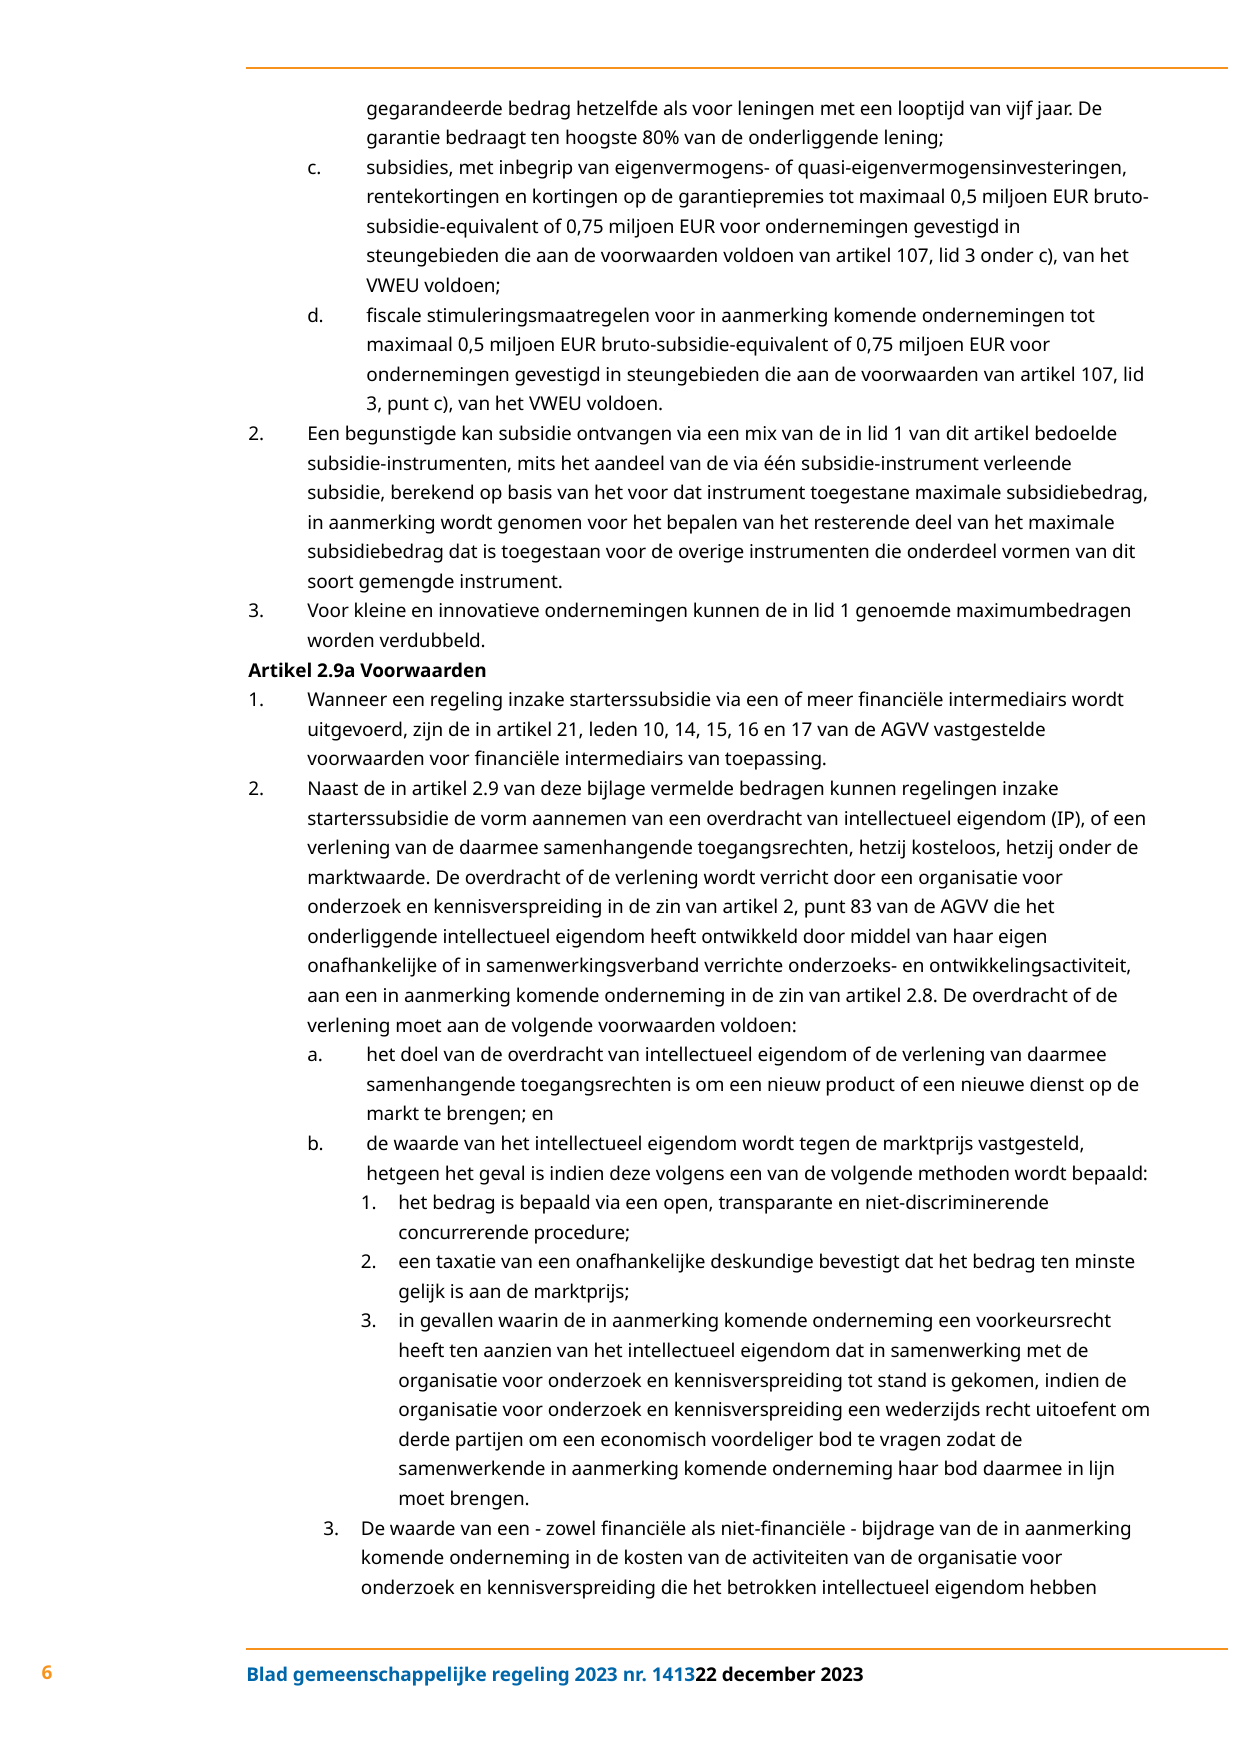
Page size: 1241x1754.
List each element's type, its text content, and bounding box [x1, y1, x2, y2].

list subsidies, met inbegrip van eigenvermogens- of quasi-eigenvermogensinvesteringen, rentekortingen en kortingen op de garantiepremies tot maximaal 0,5 miljoen EUR bruto-subsidie-equivalent of 0,75 miljoen EUR voor ondernemingen gevestigd in steungebieden die aan de voorwaarden voldoen van artikel 107, lid 3 onder c), van het VWEU voldoen; [307, 154, 1152, 298]
list Naast de in artikel 2.9 van deze bijlage vermelde bedragen kunnen regelingen inzake starterssubsidie de vorm aannemen van een overdracht van intellectueel eigendom (IP), of een verlening van de daarmee samenhangende toegangsrechten, hetzij kosteloos, hetzij onder de marktwaarde. De overdracht of de verlening wordt verricht door een organisatie voor onderzoek en kennisverspreiding in de zin van artikel 2, punt 83 van de AGVV die het onderliggende intellectueel eigendom heeft ontwikkeld door middel van haar eigen onafhankelijke of in samenwerkingsverband verrichte onderzoeks- en ontwikkelingsactiviteit, aan een in aanmerking komende onderneming in de zin van artikel 2.8. De overdracht of de verlening moet aan de volgende voorwaarden voldoen: [248, 775, 1152, 1038]
picture [41, 47, 231, 172]
list gegarandeerde bedrag hetzelfde als voor leningen met een looptijd van vijf jaar. De garantie bedraagt ten hoogste 80% van de onderliggende lening; [307, 95, 1152, 150]
list het doel van de overdracht van intellectueel eigendom of de verlening van daarmee samenhangende toegangsrechten is om een nieuw product of een nieuwe dienst op de markt te brengen; en [307, 1041, 1152, 1126]
list een taxatie van een onafhankelijke deskundige bevestigt dat het bedrag ten minste gelijk is aan de marktprijs; [361, 1248, 1152, 1304]
list de waarde van het intellectueel eigendom wordt tegen de marktprijs vastgesteld, hetgeen het geval is indien deze volgens een van de volgende methoden wordt bepaald: [307, 1130, 1152, 1186]
text Artikel 2.9a Voorwaarden [248, 657, 1152, 683]
list Een begunstigde kan subsidie ontvangen via een mix van de in lid 1 van dit artikel bedoelde subsidie-instrumenten, mits het aandeel van de via één subsidie-instrument verleende subsidie, berekend op basis van het voor dat instrument toegestane maximale subsidiebedrag, in aanmerking wordt genomen voor het bepalen van het resterende deel van het maximale subsidiebedrag dat is toegestaan voor de overige instrumenten die onderdeel vormen van dit soort gemengde instrument. [248, 420, 1152, 594]
list Voor kleine en innovatieve ondernemingen kunnen de in lid 1 genoemde maximumbedragen worden verdubbeld. [248, 598, 1152, 653]
list het bedrag is bepaald via een open, transparante en niet-discriminerende concurrerende procedure; [361, 1189, 1152, 1245]
list in gevallen waarin de in aanmerking komende onderneming een voorkeursrecht heeft ten aanzien van het intellectueel eigendom dat in samenwerking met de organisatie voor onderzoek en kennisverspreiding tot stand is gekomen, indien de organisatie voor onderzoek en kennisverspreiding een wederzijds recht uitoefent om derde partijen om een economisch voordeliger bod te vragen zodat de samenwerkende in aanmerking komende onderneming haar bod daarmee in lijn moet brengen. [361, 1308, 1152, 1511]
list Wanneer een regeling inzake starterssubsidie via een of meer financiële intermediairs wordt uitgevoerd, zijn de in artikel 21, leden 10, 14, 15, 16 en 17 van de AGVV vastgestelde voorwaarden voor financiële intermediairs van toepassing. [248, 686, 1152, 771]
list De waarde van een - zowel financiële als niet-financiële - bijdrage van de in aanmerking komende onderneming in de kosten van de activiteiten van de organisatie voor onderzoek en kennisverspreiding die het betrokken intellectueel eigendom hebben [323, 1515, 1152, 1600]
list fiscale stimuleringsmaatregelen voor in aanmerking komende ondernemingen tot maximaal 0,5 miljoen EUR bruto-subsidie-equivalent of 0,75 miljoen EUR voor ondernemingen gevestigd in steungebieden die aan de voorwaarden van artikel 107, lid 3, punt c), van het VWEU voldoen. [307, 302, 1152, 416]
